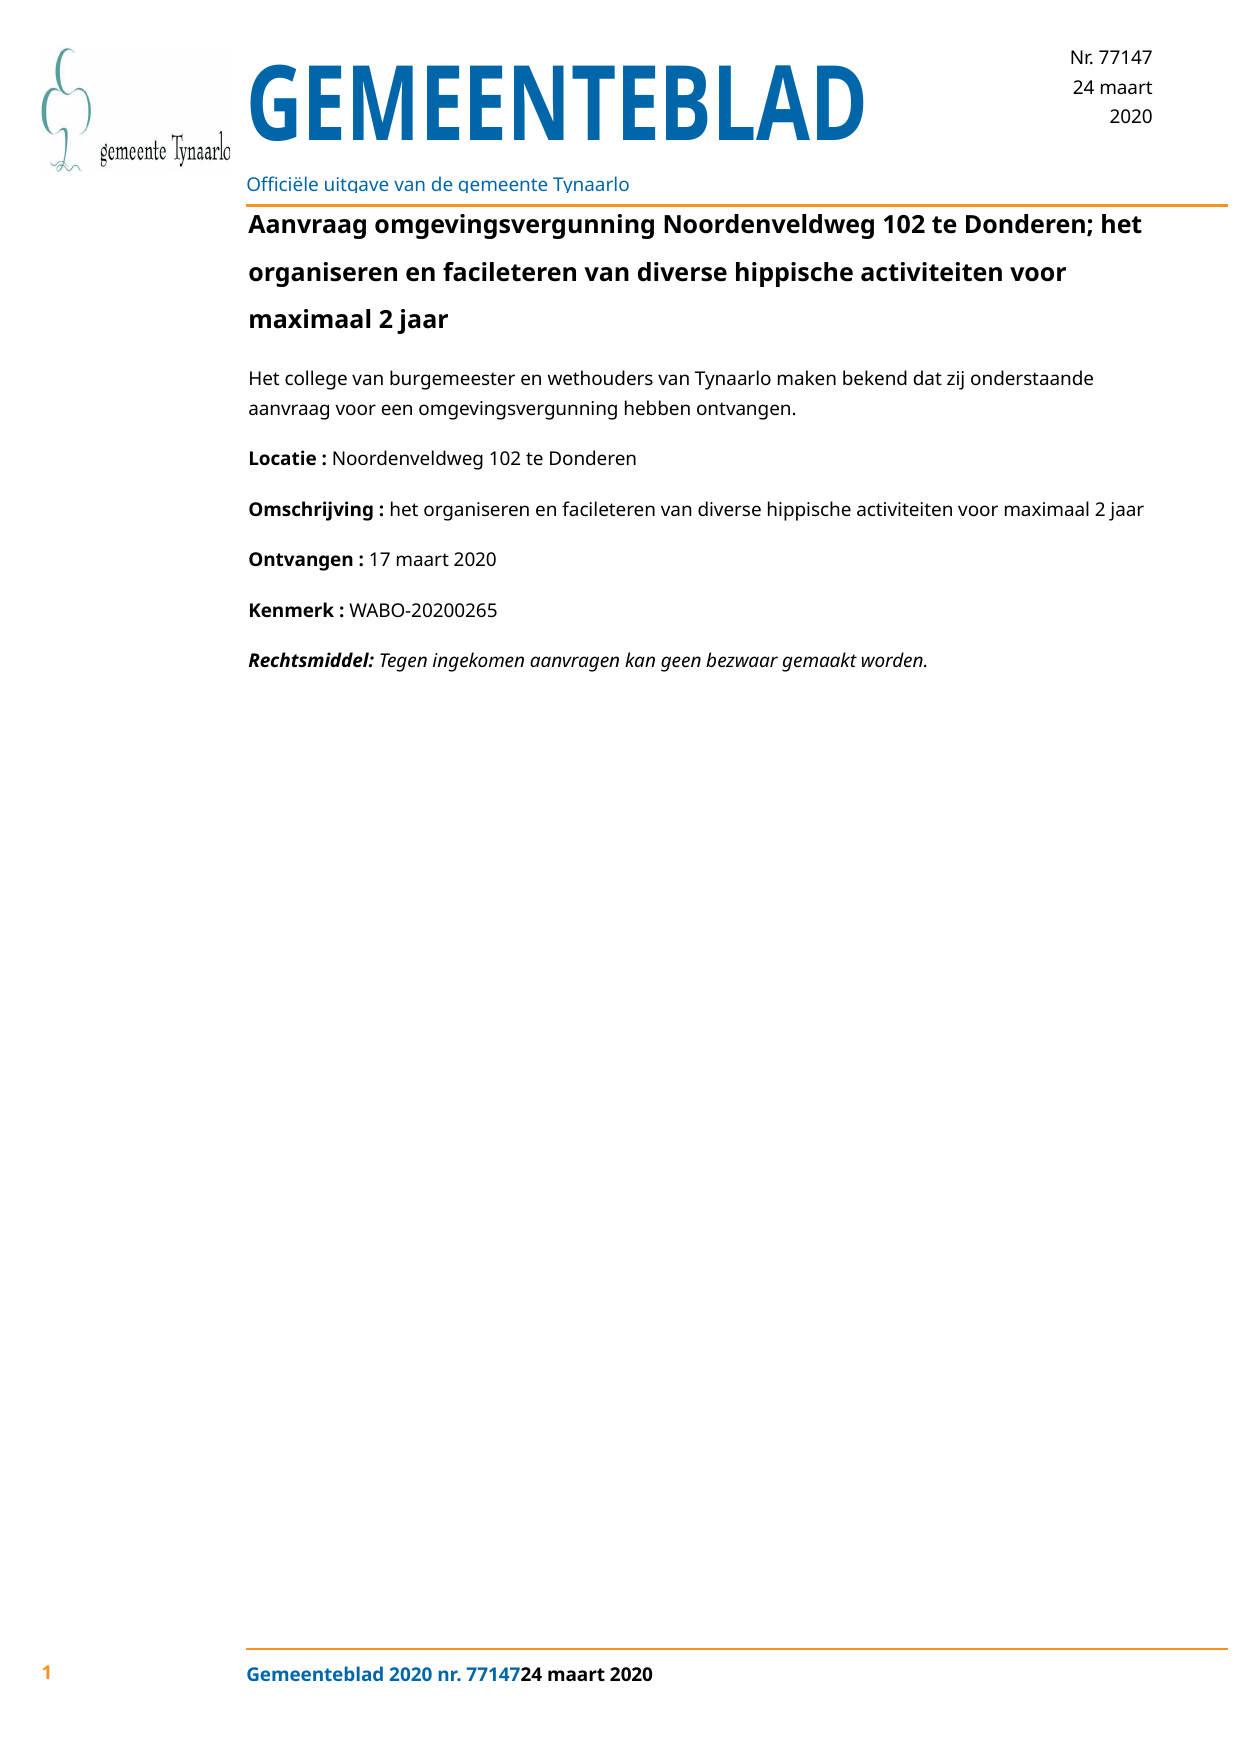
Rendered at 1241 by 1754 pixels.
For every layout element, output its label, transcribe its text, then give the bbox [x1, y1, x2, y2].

text Kenmerk : WABO-20200265 [248, 597, 1152, 622]
text Ontvangen : 17 maart 2020 [248, 546, 1152, 572]
text Het college van burgemeester en wethouders van Tynaarlo maken bekend dat zij onderstaande aanvraag voor een omgevingsvergunning hebben ontvangen. [248, 366, 1152, 421]
text Aanvraag omgevingsvergunning Noordenveldweg 102 te Donderen; het organiseren en facileteren van diverse hippische activiteiten voor maximaal 2 jaar [248, 207, 1152, 336]
text Locatie : Noordenveldweg 102 te Donderen [248, 446, 1152, 471]
picture [41, 47, 231, 172]
text Omschrijving : het organiseren en facileteren van diverse hippische activiteiten voor maximaal 2 jaar [248, 496, 1152, 522]
text Rechtsmiddel: Tegen ingekomen aanvragen kan geen bezwaar gemaakt worden. [248, 647, 1152, 673]
